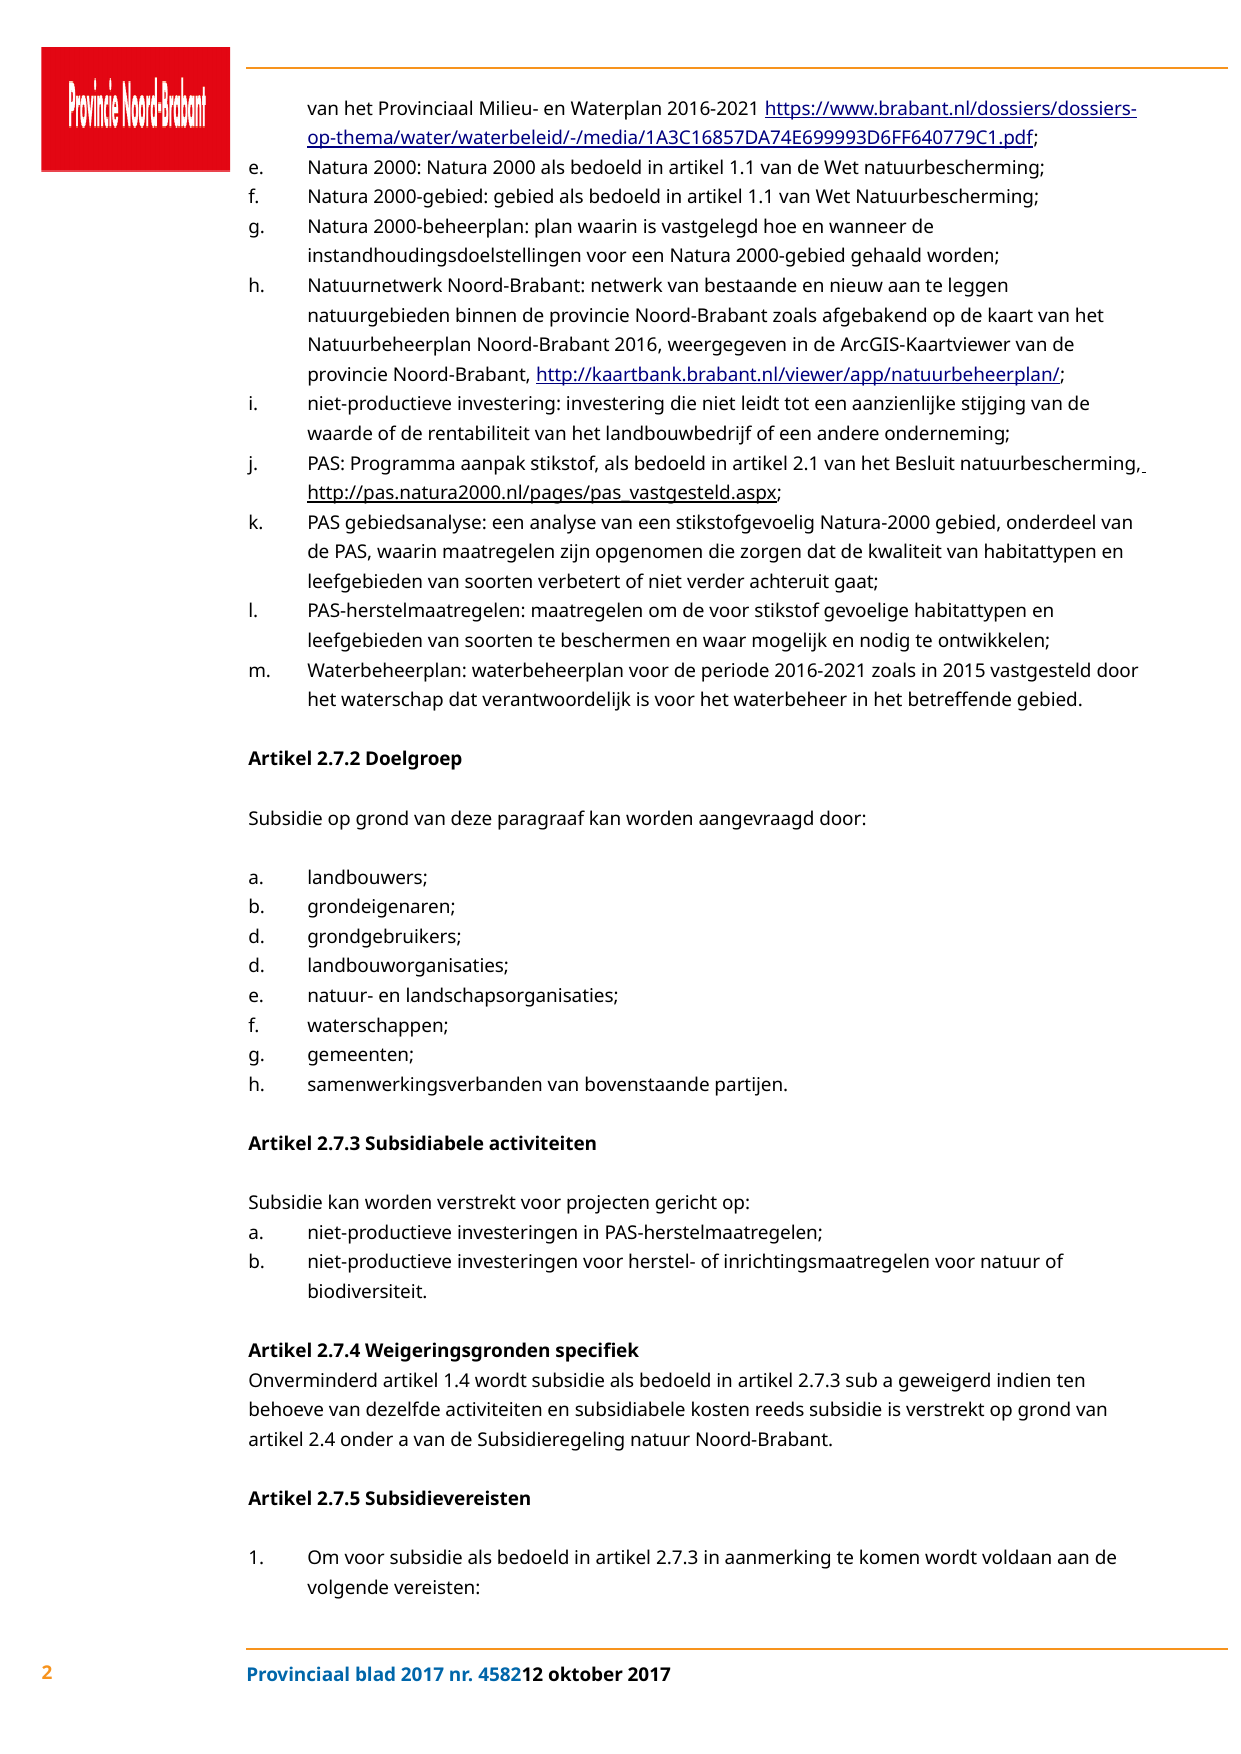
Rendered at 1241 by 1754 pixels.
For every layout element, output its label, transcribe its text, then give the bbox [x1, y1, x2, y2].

list grondgebruikers; [248, 923, 1152, 949]
list PAS gebiedsanalyse: een analyse van een stikstofgevoelig Natura-2000 gebied, onderdeel van de PAS, waarin maatregelen zijn opgenomen die zorgen dat de kwaliteit van habitattypen en leefgebieden van soorten verbetert of niet verder achteruit gaat; [248, 509, 1152, 594]
list samenwerkingsverbanden van bovenstaande partijen. [248, 1071, 1152, 1097]
list Natura 2000-beheerplan: plan waarin is vastgelegd hoe en wanneer de instandhoudingsdoelstellingen voor een Natura 2000-gebied gehaald worden; [248, 213, 1152, 268]
list niet-productieve investeringen in PAS-herstelmaatregelen; [248, 1219, 1152, 1245]
text Artikel 2.7.5 Subsidievereisten [248, 1485, 1152, 1511]
list Waterbeheerplan: waterbeheerplan voor de periode 2016-2021 zoals in 2015 vastgesteld door het waterschap dat verantwoordelijk is voor het waterbeheer in het betreffende gebied. [248, 657, 1152, 712]
picture [41, 47, 231, 172]
list Om voor subsidie als bedoeld in artikel 2.7.3 in aanmerking te komen wordt voldaan aan de volgende vereisten: [248, 1544, 1152, 1600]
list Natuurnetwerk Noord-Brabant: netwerk van bestaande en nieuw aan te leggen natuurgebieden binnen de provincie Noord-Brabant zoals afgebakend op de kaart van het Natuurbeheerplan Noord-Brabant 2016, weergegeven in de ArcGIS-Kaartviewer van de provincie Noord-Brabant, http://kaartbank.brabant.nl/viewer/app/natuurbeheerplan/; [248, 272, 1152, 387]
list Natura 2000-gebied: gebied als bedoeld in artikel 1.1 van Wet Natuurbescherming; [248, 183, 1152, 209]
text Artikel 2.7.4 Weigeringsgronden specifiek [248, 1337, 1152, 1363]
text Artikel 2.7.2 Doelgroep [248, 746, 1152, 771]
list gemeenten; [248, 1041, 1152, 1067]
list landbouworganisaties; [248, 953, 1152, 978]
text Subsidie op grond van deze paragraaf kan worden aangevraagd door: [248, 805, 1152, 831]
list landbouwers; [248, 864, 1152, 890]
list niet-productieve investering: investering die niet leidt tot een aanzienlijke stijging van de waarde of de rentabiliteit van het landbouwbedrijf of een andere onderneming; [248, 391, 1152, 446]
list PAS: Programma aanpak stikstof, als bedoeld in artikel 2.1 van het Besluit natuurbescherming, http://pas.natura2000.nl/pages/pas_vastgesteld.aspx; [248, 450, 1152, 505]
list PAS-herstelmaatregelen: maatregelen om de voor stikstof gevoelige habitattypen en leefgebieden van soorten te beschermen en waar mogelijk en nodig te ontwikkelen; [248, 598, 1152, 653]
text Subsidie kan worden verstrekt voor projecten gericht op: [248, 1189, 1152, 1215]
list Natura 2000: Natura 2000 als bedoeld in artikel 1.1 van de Wet natuurbescherming; [248, 154, 1152, 180]
list natuur- en landschapsorganisaties; [248, 982, 1152, 1008]
list van het Provinciaal Milieu- en Waterplan 2016-2021 https://www.brabant.nl/dossiers/dossiers-op-thema/water/waterbeleid/-/media/1A3C16857DA74E699993D6FF640779C1.pdf; [248, 95, 1152, 150]
list grondeigenaren; [248, 893, 1152, 919]
text Onverminderd artikel 1.4 wordt subsidie als bedoeld in artikel 2.7.3 sub a geweigerd indien ten behoeve van dezelfde activiteiten en subsidiabele kosten reeds subsidie is verstrekt op grond van artikel 2.4 onder a van de Subsidieregeling natuur Noord-Brabant. [248, 1367, 1152, 1452]
text Artikel 2.7.3 Subsidiabele activiteiten [248, 1130, 1152, 1156]
list niet-productieve investeringen voor herstel- of inrichtingsmaatregelen voor natuur of biodiversiteit. [248, 1248, 1152, 1304]
list waterschappen; [248, 1012, 1152, 1038]
